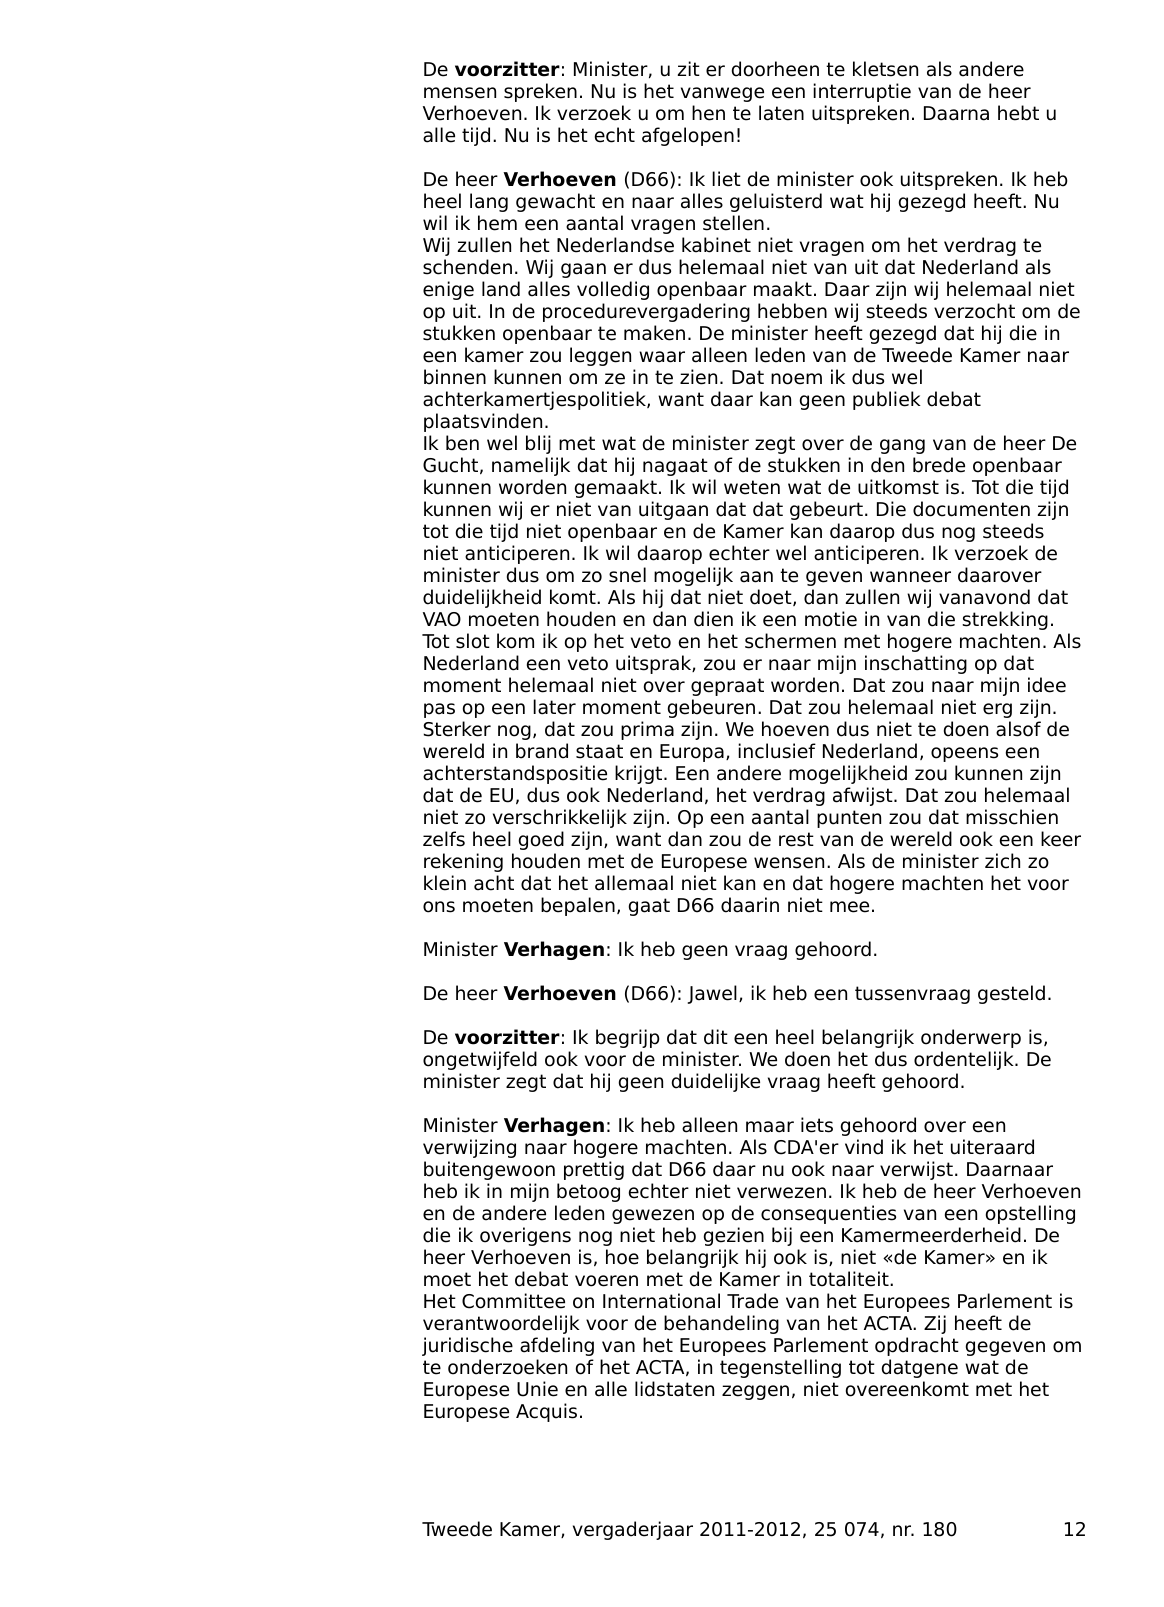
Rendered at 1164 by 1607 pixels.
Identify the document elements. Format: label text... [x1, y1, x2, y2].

text Wij zullen het Nederlandse kabinet niet vragen om het verdrag te schenden. Wij gaan er dus helemaal niet van uit dat Nederland als enige land alles volledig openbaar maakt. Daar zijn wij helemaal niet op uit. In de procedurevergadering hebben wij steeds verzocht om de stukken openbaar te maken. De minister heeft gezegd dat hij die in een kamer zou leggen waar alleen leden van de Tweede Kamer naar binnen kunnen om ze in te zien. Dat noem ik dus wel achterkamertjespolitiek, want daar kan geen publiek debat plaatsvinden. [422, 235, 1087, 433]
text Ik ben wel blij met wat de minister zegt over de gang van de heer De Gucht, namelijk dat hij nagaat of de stukken in den brede openbaar kunnen worden gemaakt. Ik wil weten wat de uitkomst is. Tot die tijd kunnen wij er niet van uitgaan dat dat gebeurt. Die documenten zijn tot die tijd niet openbaar en de Kamer kan daarop dus nog steeds niet anticiperen. Ik wil daarop echter wel anticiperen. Ik verzoek de minister dus om zo snel mogelijk aan te geven wanneer daarover duidelijkheid komt. Als hij dat niet doet, dan zullen wij vanavond dat VAO moeten houden en dan dien ik een motie in van die strekking. [422, 433, 1087, 631]
text Het Committee on International Trade van het Europees Parlement is verantwoordelijk voor de behandeling van het ACTA. Zij heeft de juridische afdeling van het Europees Parlement opdracht gegeven om te onderzoeken of het ACTA, in tegenstelling tot datgene wat de Europese Unie en alle lidstaten zeggen, niet overeenkomt met het Europese Acquis. [422, 1291, 1087, 1423]
text De heer Verhoeven (D66): Jawel, ik heb een tussenvraag gesteld. [422, 983, 1087, 1005]
text De heer Verhoeven (D66): Ik liet de minister ook uitspreken. Ik heb heel lang gewacht en naar alles geluisterd wat hij gezegd heeft. Nu wil ik hem een aantal vragen stellen. [422, 169, 1087, 235]
text De voorzitter: Ik begrijp dat dit een heel belangrijk onderwerp is, ongetwijfeld ook voor de minister. We doen het dus ordentelijk. De minister zegt dat hij geen duidelijke vraag heeft gehoord. [422, 1027, 1087, 1093]
text Tot slot kom ik op het veto en het schermen met hogere machten. Als Nederland een veto uitsprak, zou er naar mijn inschatting op dat moment helemaal niet over gepraat worden. Dat zou naar mijn idee pas op een later moment gebeuren. Dat zou helemaal niet erg zijn. Sterker nog, dat zou prima zijn. We hoeven dus niet te doen alsof de wereld in brand staat en Europa, inclusief Nederland, opeens een achterstandspositie krijgt. Een andere mogelijkheid zou kunnen zijn dat de EU, dus ook Nederland, het verdrag afwijst. Dat zou helemaal niet zo verschrikkelijk zijn. Op een aantal punten zou dat misschien zelfs heel goed zijn, want dan zou de rest van de wereld ook een keer rekening houden met de Europese wensen. Als de minister zich zo klein acht dat het allemaal niet kan en dat hogere machten het voor ons moeten bepalen, gaat D66 daarin niet mee. [422, 631, 1087, 916]
text Minister Verhagen: Ik heb alleen maar iets gehoord over een verwijzing naar hogere machten. Als CDA'er vind ik het uiteraard buitengewoon prettig dat D66 daar nu ook naar verwijst. Daarnaar heb ik in mijn betoog echter niet verwezen. Ik heb de heer Verhoeven en de andere leden gewezen op de consequenties van een opstelling die ik overigens nog niet heb gezien bij een Kamermeerderheid. De heer Verhoeven is, hoe belangrijk hij ook is, niet «de Kamer» en ik moet het debat voeren met de Kamer in totaliteit. [422, 1115, 1087, 1291]
text De voorzitter: Minister, u zit er doorheen te kletsen als andere mensen spreken. Nu is het vanwege een interruptie van de heer Verhoeven. Ik verzoek u om hen te laten uitspreken. Daarna hebt u alle tijd. Nu is het echt afgelopen! [422, 59, 1087, 147]
text Minister Verhagen: Ik heb geen vraag gehoord. [422, 939, 1087, 961]
